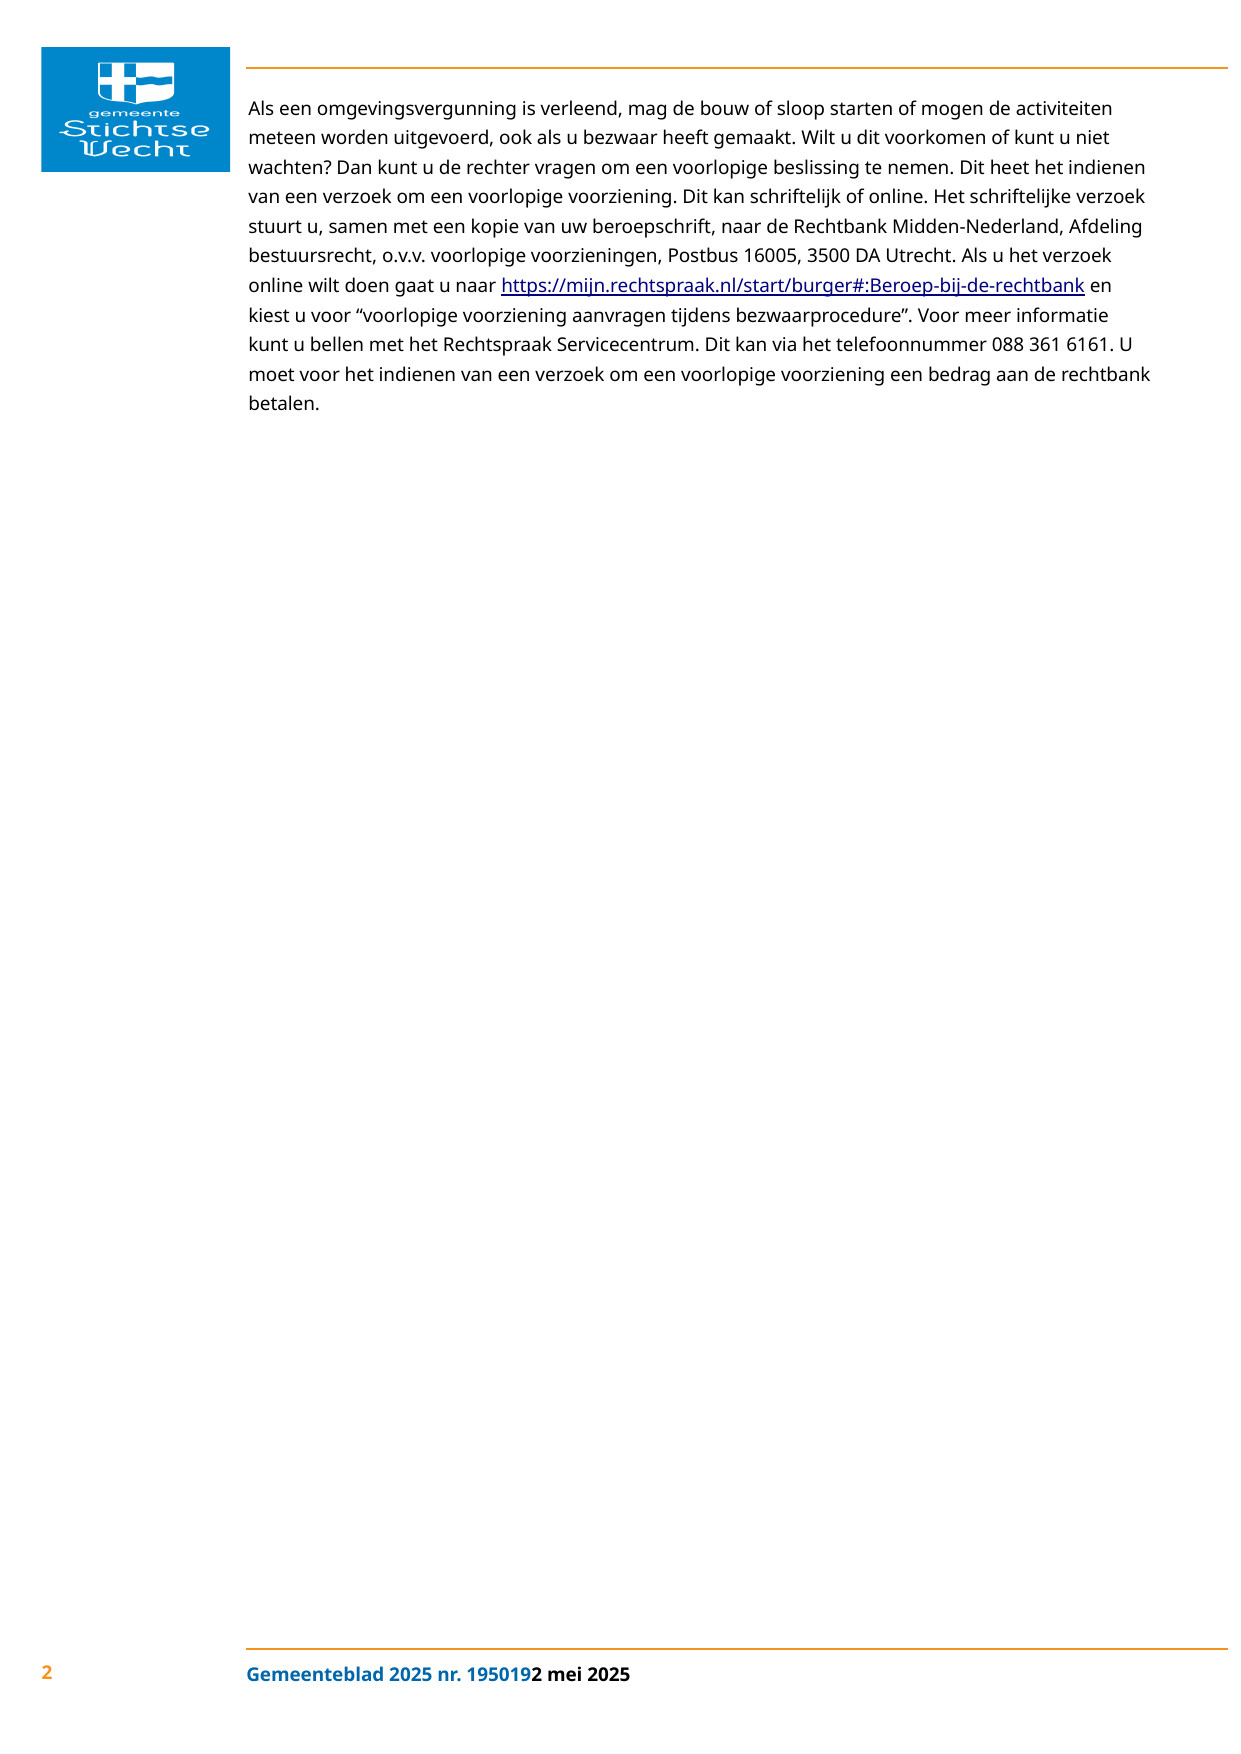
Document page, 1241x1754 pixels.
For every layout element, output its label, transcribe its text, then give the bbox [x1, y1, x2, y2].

text Als een omgevingsvergunning is verleend, mag de bouw of sloop starten of mogen de activiteiten meteen worden uitgevoerd, ook als u bezwaar heeft gemaakt. Wilt u dit voorkomen of kunt u niet wachten? Dan kunt u de rechter vragen om een voorlopige beslissing te nemen. Dit heet het indienen van een verzoek om een voorlopige voorziening. Dit kan schriftelijk of online. Het schriftelijke verzoek stuurt u, samen met een kopie van uw beroepschrift, naar de Rechtbank Midden-Nederland, Afdeling bestuursrecht, o.v.v. voorlopige voorzieningen, Postbus 16005, 3500 DA Utrecht. Als u het verzoek online wilt doen gaat u naar https://mijn.rechtspraak.nl/start/burger#:Beroep-bij-de-rechtbank en kiest u voor “voorlopige voorziening aanvragen tijdens bezwaarprocedure”. Voor meer informatie kunt u bellen met het Rechtspraak Servicecentrum. Dit kan via het telefoonnummer 088 361 6161. U moet voor het indienen van een verzoek om een voorlopige voorziening een bedrag aan de rechtbank betalen. [248, 95, 1152, 416]
picture [137, 63, 174, 103]
picture [99, 63, 135, 101]
